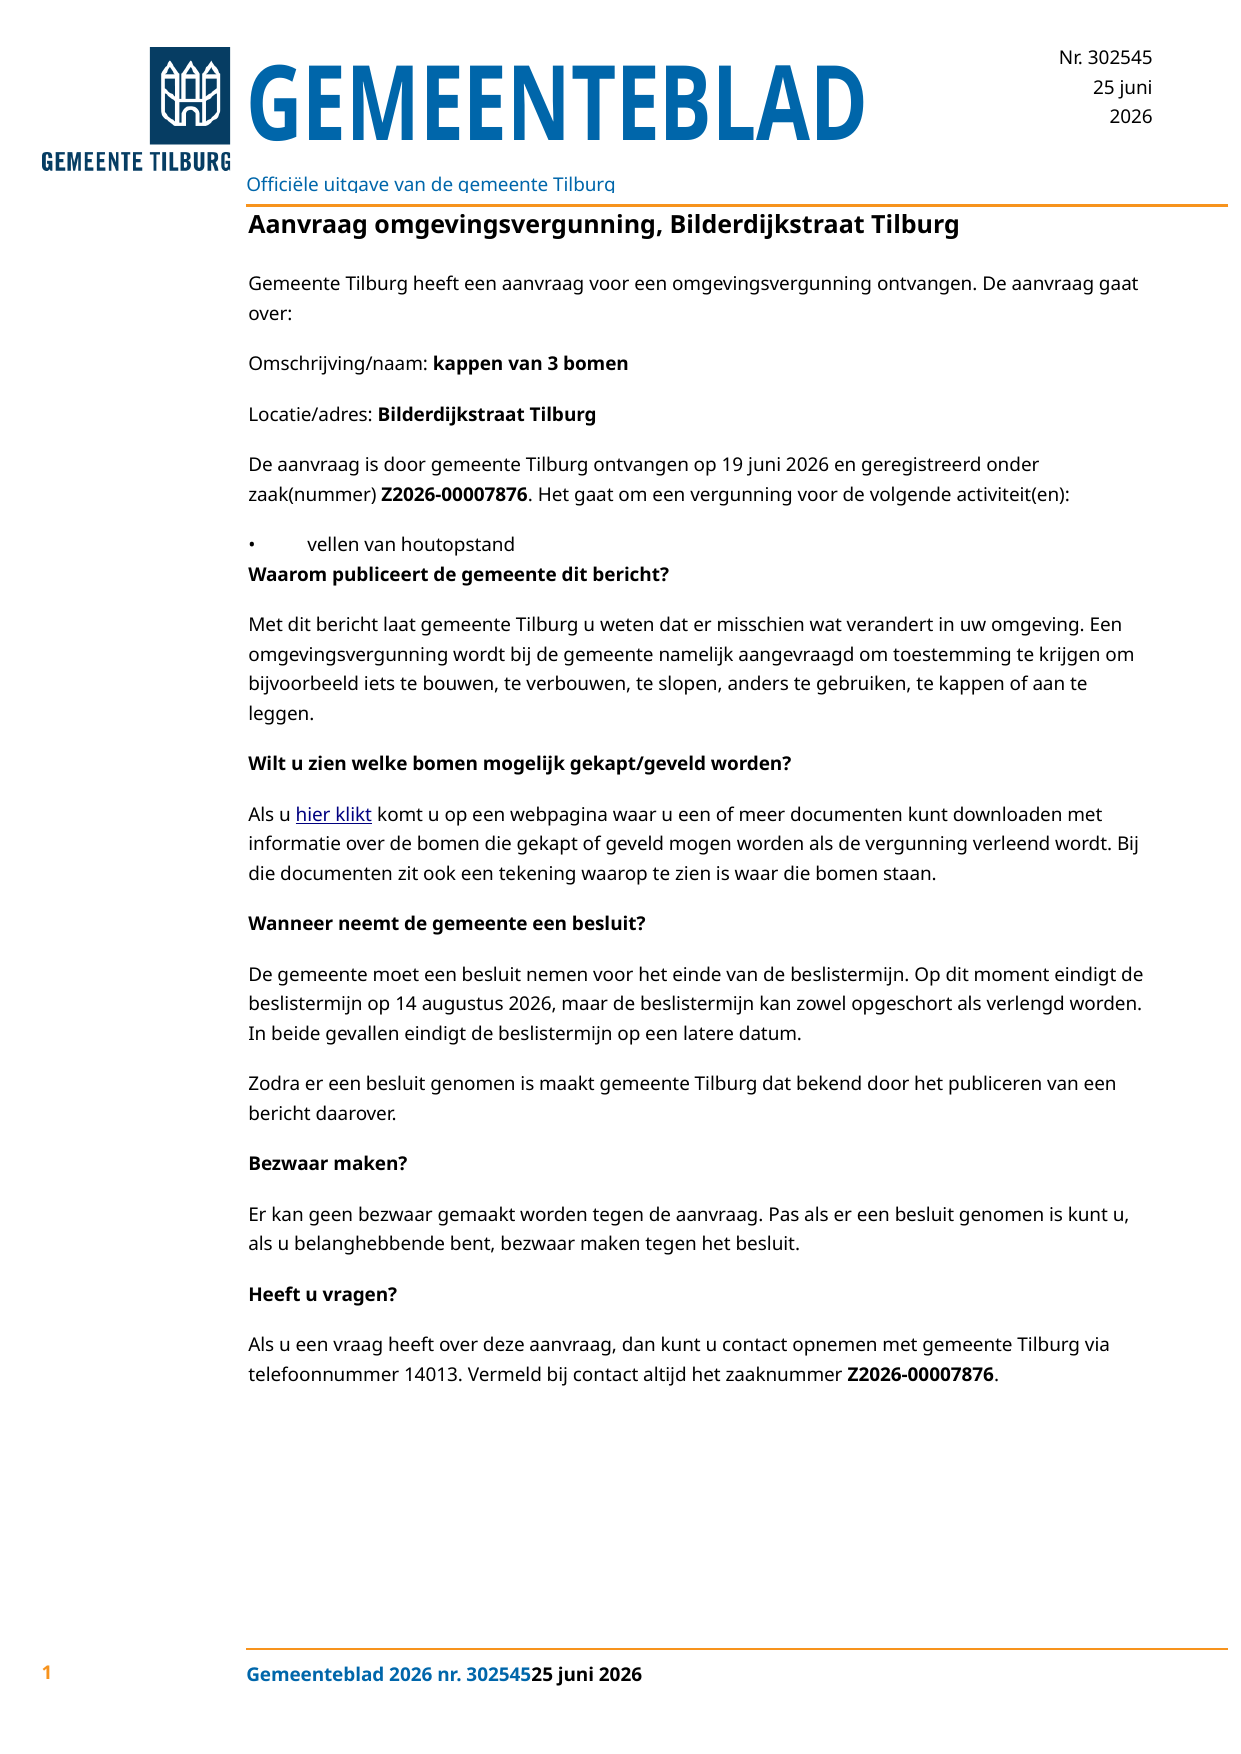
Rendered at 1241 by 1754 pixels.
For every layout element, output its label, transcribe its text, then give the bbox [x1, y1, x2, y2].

text Locatie/adres: Bilderdijkstraat Tilburg [248, 401, 1152, 426]
text Heeft u vragen? [248, 1281, 1152, 1306]
text Als u hier klikt komt u op een webpagina waar u een of meer documenten kunt downloaden met informatie over de bomen die gekapt of geveld mogen worden als de vergunning verleend wordt. Bij die documenten zit ook een tekening waarop te zien is waar die bomen staan. [248, 801, 1152, 886]
picture [41, 47, 231, 172]
text Met dit bericht laat gemeente Tilburg u weten dat er misschien wat verandert in uw omgeving. Een omgevingsvergunning wordt bij de gemeente namelijk aangevraagd om toestemming te krijgen om bijvoorbeeld iets te bouwen, te verbouwen, te slopen, anders te gebruiken, te kappen of aan te leggen. [248, 611, 1152, 726]
text De aanvraag is door gemeente Tilburg ontvangen op 19 juni 2026 en geregistreerd onder zaak(nummer) Z2026-00007876. Het gaat om een vergunning voor de volgende activiteit(en): [248, 451, 1152, 506]
list vellen van houtopstand [248, 531, 1152, 557]
text Wilt u zien welke bomen mogelijk gekapt/geveld worden? [248, 750, 1152, 776]
text Er kan geen bezwaar gemaakt worden tegen de aanvraag. Pas als er een besluit genomen is kunt u, als u belanghebbende bent, bezwaar maken tegen het besluit. [248, 1201, 1152, 1256]
text Bezwaar maken? [248, 1150, 1152, 1176]
text Zodra er een besluit genomen is maakt gemeente Tilburg dat bekend door het publiceren van een bericht daarover. [248, 1070, 1152, 1126]
text De gemeente moet een besluit nemen voor het einde van de beslistermijn. Op dit moment eindigt de beslistermijn op 14 augustus 2026, maar de beslistermijn kan zowel opgeschort als verlengd worden. In beide gevallen eindigt de beslistermijn op een latere datum. [248, 961, 1152, 1046]
text Als u een vraag heeft over deze aanvraag, dan kunt u contact opnemen met gemeente Tilburg via telefoonnummer 14013. Vermeld bij contact altijd het zaaknummer Z2026-00007876. [248, 1331, 1152, 1386]
text Aanvraag omgevingsvergunning, Bilderdijkstraat Tilburg [248, 207, 1152, 241]
text Gemeente Tilburg heeft een aanvraag voor een omgevingsvergunning ontvangen. De aanvraag gaat over: [248, 270, 1152, 326]
text Waarom publiceert de gemeente dit bericht? [248, 561, 1152, 586]
text Omschrijving/naam: kappen van 3 bomen [248, 350, 1152, 376]
text Wanneer neemt de gemeente een besluit? [248, 910, 1152, 936]
